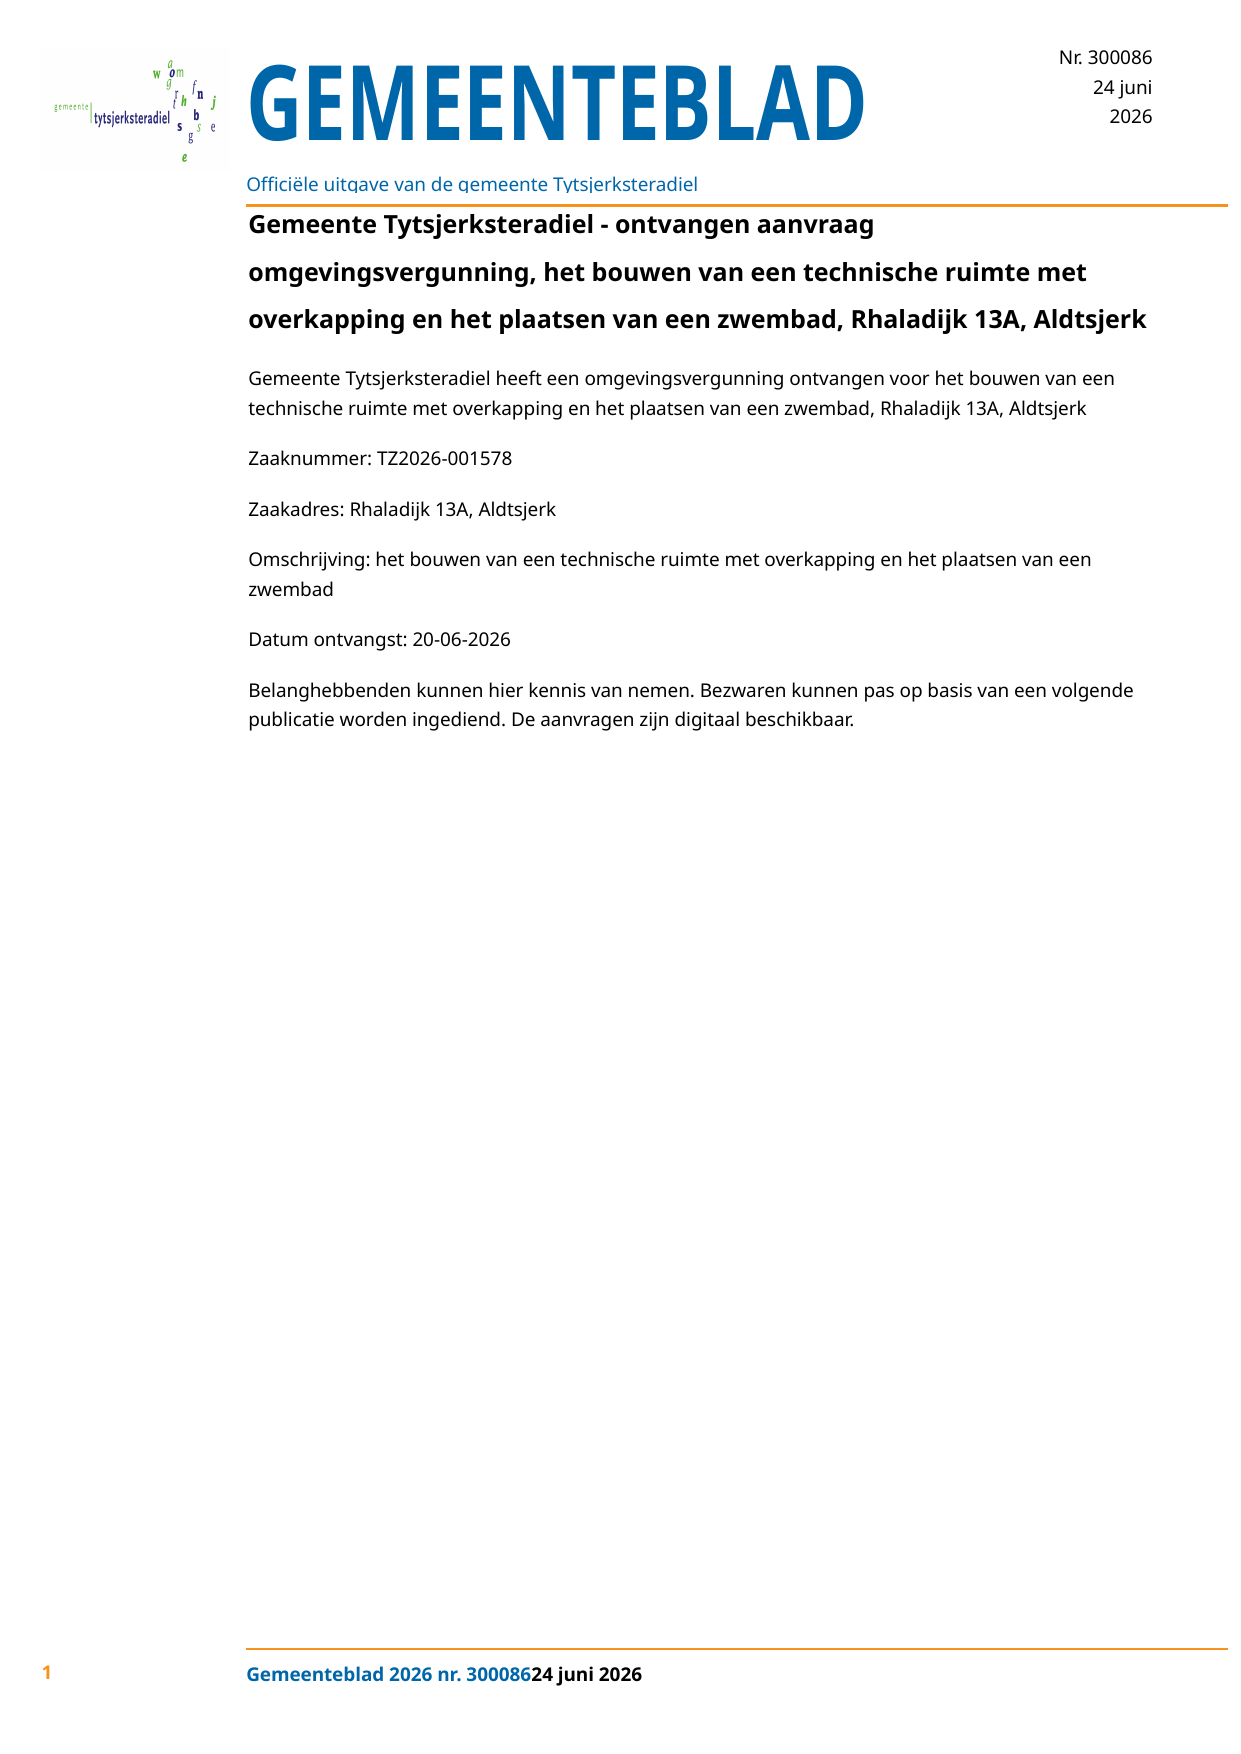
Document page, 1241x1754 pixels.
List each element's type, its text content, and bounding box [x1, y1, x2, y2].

text Gemeente Tytsjerksteradiel heeft een omgevingsvergunning ontvangen voor het bouwen van een technische ruimte met overkapping en het plaatsen van een zwembad, Rhaladijk 13A, Aldtsjerk [248, 366, 1152, 421]
text Belanghebbenden kunnen hier kennis van nemen. Bezwaren kunnen pas op basis van een volgende publicatie worden ingediend. De aanvragen zijn digitaal beschikbaar. [248, 677, 1152, 732]
text Zaaknummer: TZ2026-001578 [248, 446, 1152, 471]
text Datum ontvangst: 20-06-2026 [248, 626, 1152, 652]
text Zaakadres: Rhaladijk 13A, Aldtsjerk [248, 496, 1152, 522]
text Omschrijving: het bouwen van een technische ruimte met overkapping en het plaatsen van een zwembad [248, 546, 1152, 602]
text Gemeente Tytsjerksteradiel - ontvangen aanvraag omgevingsvergunning, het bouwen van een technische ruimte met overkapping en het plaatsen van een zwembad, Rhaladijk 13A, Aldtsjerk [248, 207, 1152, 336]
picture [41, 47, 231, 172]
